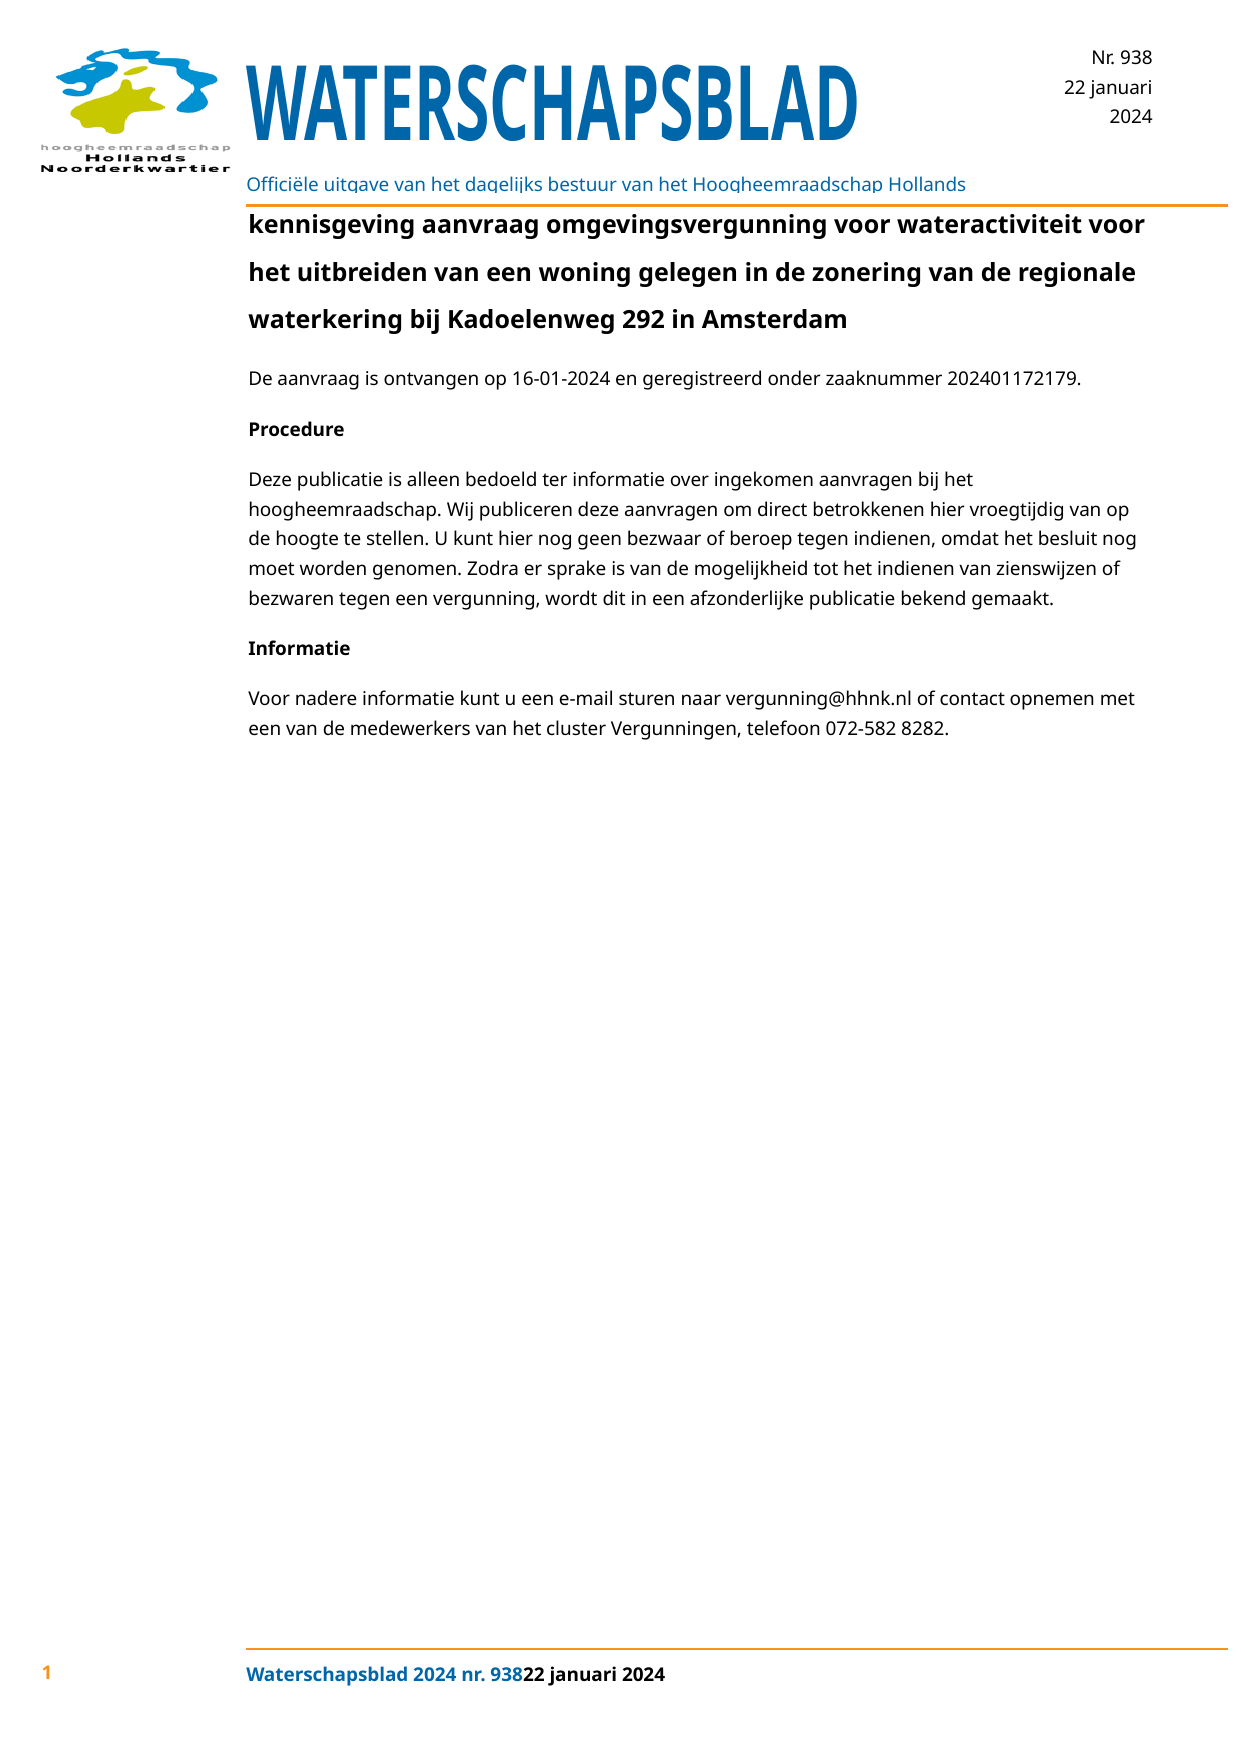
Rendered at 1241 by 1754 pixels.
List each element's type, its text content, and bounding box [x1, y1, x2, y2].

text De aanvraag is ontvangen op 16-01-2024 en geregistreerd onder zaaknummer 202401172179. [248, 366, 1152, 391]
text Voor nadere informatie kunt u een e-mail sturen naar vergunning@hhnk.nl of contact opnemen met een van de medewerkers van het cluster Vergunningen, telefoon 072-582 8282. [248, 686, 1152, 741]
text Deze publicatie is alleen bedoeld ter informatie over ingekomen aanvragen bij het hoogheemraadschap. Wij publiceren deze aanvragen om direct betrokkenen hier vroegtijdig van op de hoogte te stellen. U kunt hier nog geen bezwaar of beroep tegen indienen, omdat het besluit nog moet worden genomen. Zodra er sprake is van de mogelijkheid tot het indienen van zienswijzen of bezwaren tegen een vergunning, wordt dit in een afzonderlijke publicatie bekend gemaakt. [248, 466, 1152, 610]
text kennisgeving aanvraag omgevingsvergunning voor wateractiviteit voor het uitbreiden van een woning gelegen in de zonering van de regionale waterkering bij Kadoelenweg 292 in Amsterdam [248, 207, 1152, 336]
text Procedure [248, 416, 1152, 442]
text Informatie [248, 635, 1152, 661]
picture [41, 47, 231, 172]
